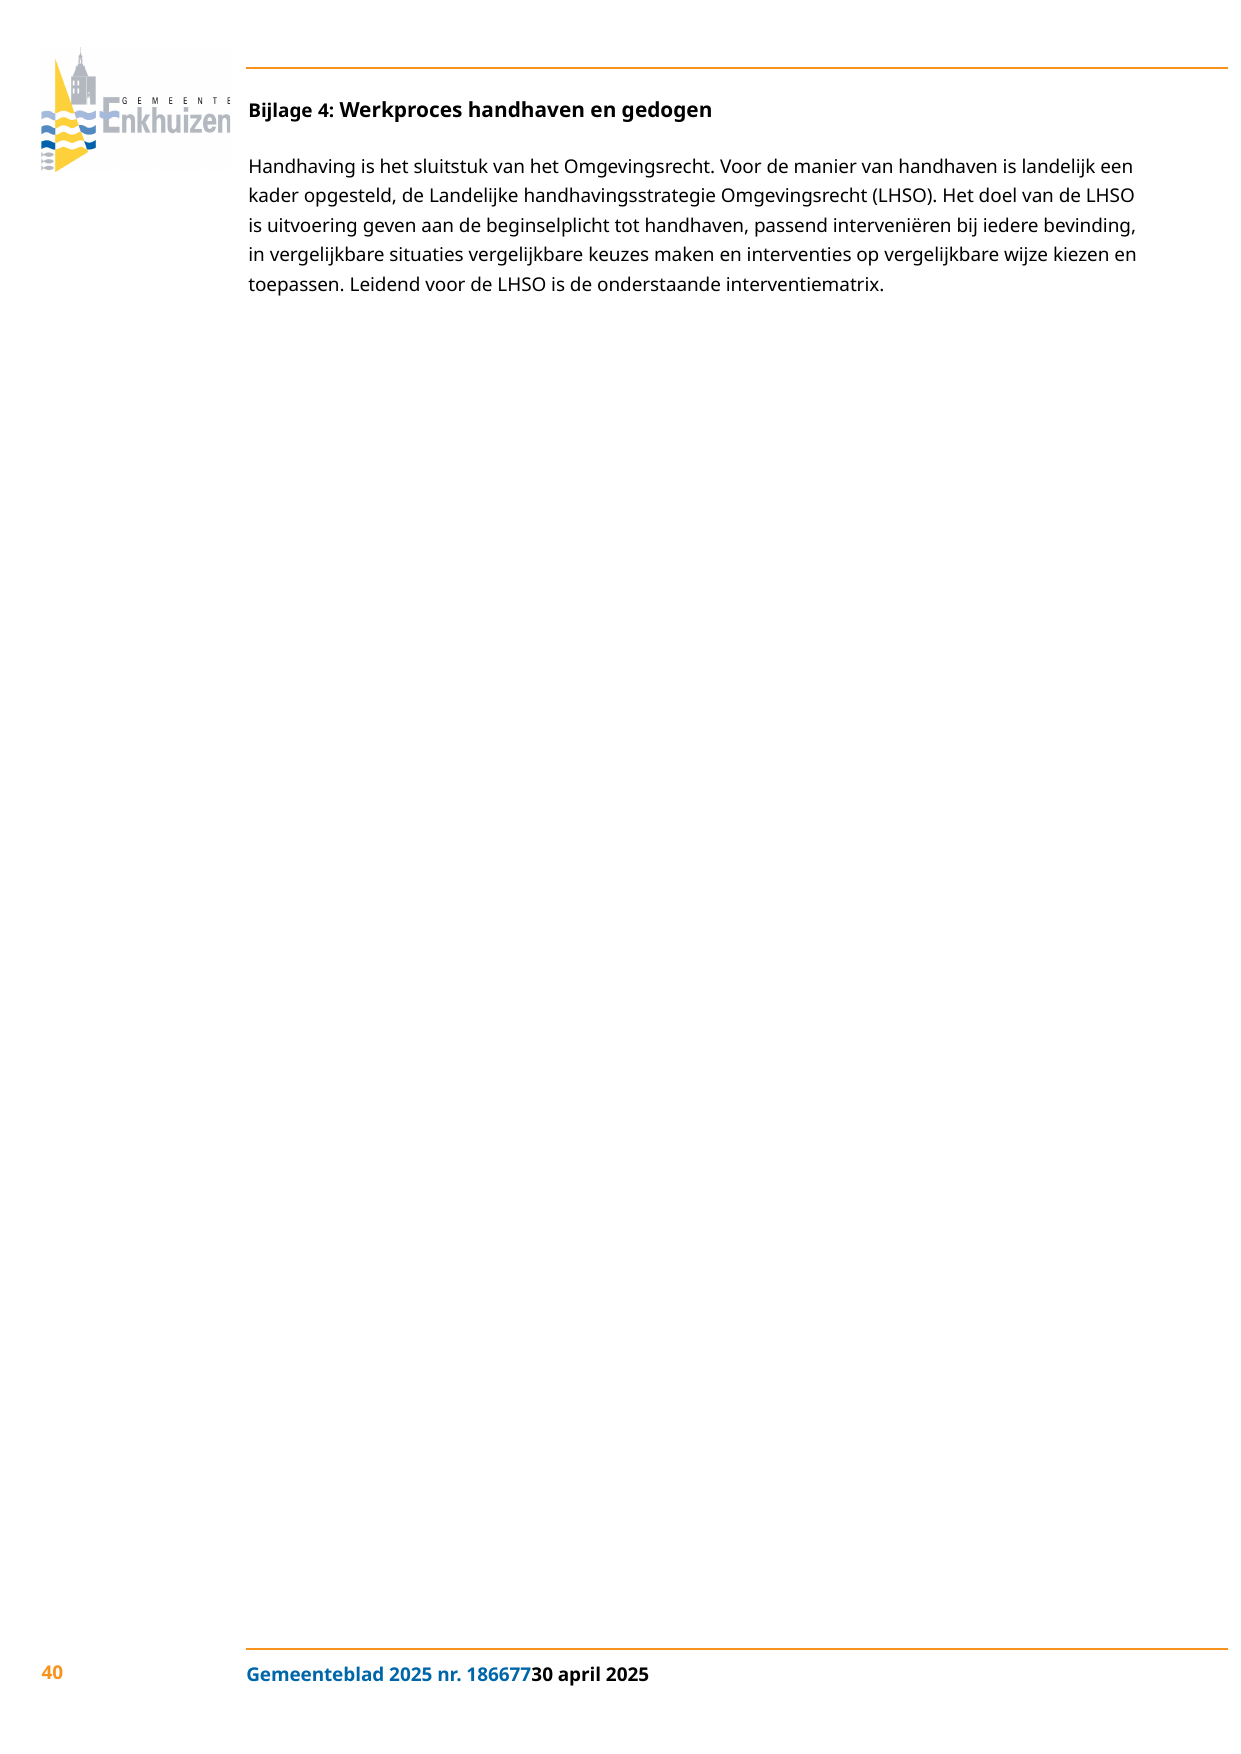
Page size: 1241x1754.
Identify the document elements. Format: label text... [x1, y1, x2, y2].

picture [41, 47, 231, 172]
text Handhaving is het sluitstuk van het Omgevingsrecht. Voor de manier van handhaven is landelijk een kader opgesteld, de Landelijke handhavingsstrategie Omgevingsrecht (LHSO). Het doel van de LHSO is uitvoering geven aan de beginselplicht tot handhaven, passend interveniëren bij iedere bevinding, in vergelijkbare situaties vergelijkbare keuzes maken en interventies op vergelijkbare wijze kiezen en toepassen. Leidend voor de LHSO is de onderstaande interventiematrix. [248, 153, 1152, 297]
text Bijlage 4: Werkproces handhaven en gedogen [248, 95, 1152, 123]
